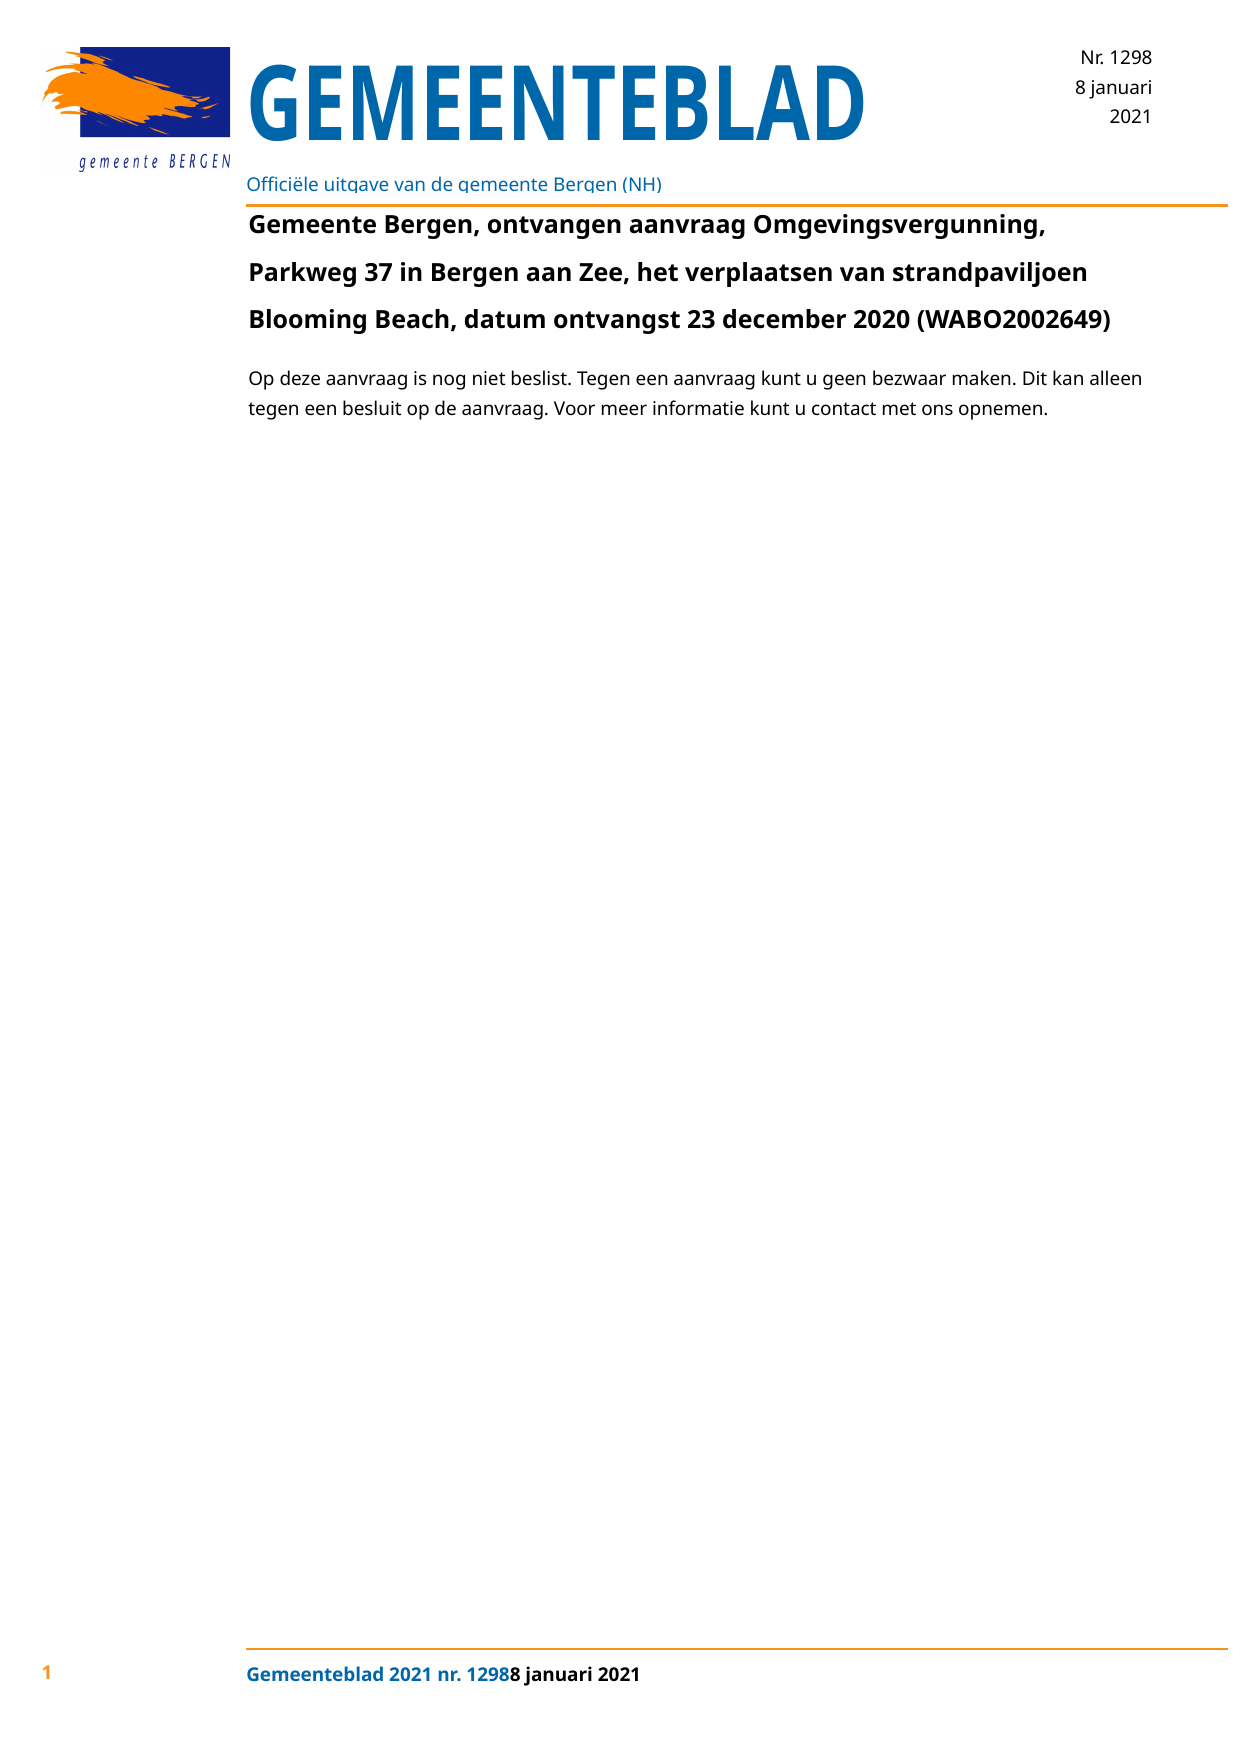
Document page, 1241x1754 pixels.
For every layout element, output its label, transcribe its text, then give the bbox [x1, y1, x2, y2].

picture [41, 47, 231, 172]
text Gemeente Bergen, ontvangen aanvraag Omgevingsvergunning, Parkweg 37 in Bergen aan Zee, het verplaatsen van strandpaviljoen Blooming Beach, datum ontvangst 23 december 2020 (WABO2002649) [248, 207, 1152, 336]
text Op deze aanvraag is nog niet beslist. Tegen een aanvraag kunt u geen bezwaar maken. Dit kan alleen tegen een besluit op de aanvraag. Voor meer informatie kunt u contact met ons opnemen. [248, 366, 1152, 421]
